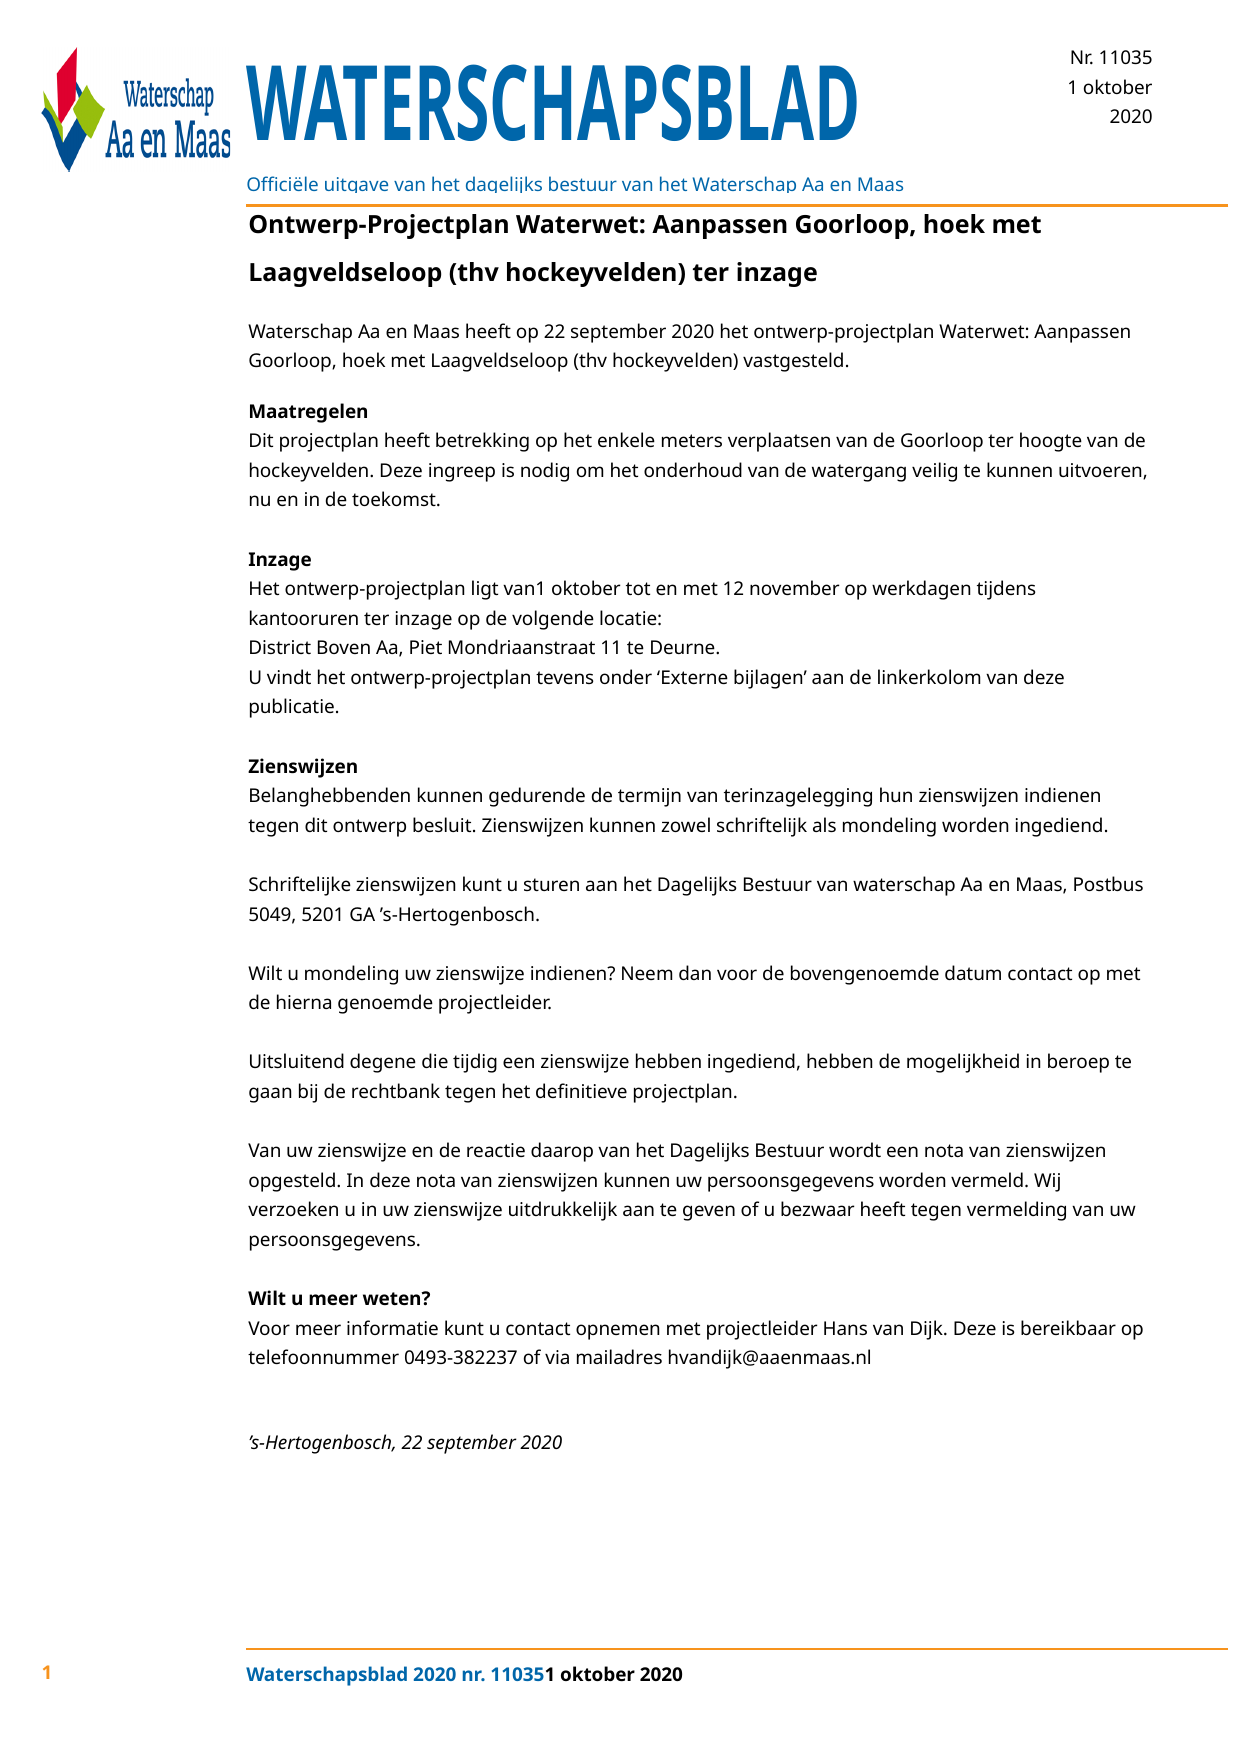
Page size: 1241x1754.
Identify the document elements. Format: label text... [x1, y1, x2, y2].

text Inzage [248, 546, 1152, 571]
text Uitsluitend degene die tijdig een zienswijze hebben ingediend, hebben de mogelijkheid in beroep te gaan bij de rechtbank tegen het definitieve projectplan. [248, 1049, 1152, 1104]
text Voor meer informatie kunt u contact opnemen met projectleider Hans van Dijk. Deze is bereikbaar op telefoonnummer 0493-382237 of via mailadres hvandijk@aaenmaas.nl [248, 1315, 1152, 1370]
text Van uw zienswijze en de reactie daarop van het Dagelijks Bestuur wordt een nota van zienswijzen opgesteld. In deze nota van zienswijzen kunnen uw persoonsgegevens worden vermeld. Wij verzoeken u in uw zienswijze uitdrukkelijk aan te geven of u bezwaar heeft tegen vermelding van uw persoonsgegevens. [248, 1137, 1152, 1252]
text ’s-Hertogenbosch, 22 september 2020 [248, 1429, 1152, 1455]
picture [41, 47, 231, 172]
text Wilt u mondeling uw zienswijze indienen? Neem dan voor de bovengenoemde datum contact op met de hierna genoemde projectleider. [248, 960, 1152, 1015]
text Schriftelijke zienswijzen kunt u sturen aan het Dagelijks Bestuur van waterschap Aa en Maas, Postbus 5049, 5201 GA ’s-Hertogenbosch. [248, 871, 1152, 926]
text District Boven Aa, Piet Mondriaanstraat 11 te Deurne. [248, 634, 1152, 660]
text Wilt u meer weten? [248, 1285, 1152, 1311]
text Belanghebbenden kunnen gedurende de termijn van terinzagelegging hun zienswijzen indienen tegen dit ontwerp besluit. Zienswijzen kunnen zowel schriftelijk als mondeling worden ingediend. [248, 782, 1152, 838]
text Dit projectplan heeft betrekking op het enkele meters verplaatsen van de Goorloop ter hoogte van de hockeyvelden. Deze ingreep is nodig om het onderhoud van de watergang veilig te kunnen uitvoeren, nu en in de toekomst. [248, 427, 1152, 512]
text Waterschap Aa en Maas heeft op 22 september 2020 het ontwerp-projectplan Waterwet: Aanpassen Goorloop, hoek met Laagveldseloop (thv hockeyvelden) vastgesteld. [248, 318, 1152, 373]
text Het ontwerp-projectplan ligt van1 oktober tot en met 12 november op werkdagen tijdens kantooruren ter inzage op de volgende locatie: [248, 575, 1152, 631]
text U vindt het ontwerp-projectplan tevens onder ‘Externe bijlagen’ aan de linkerkolom van deze publicatie. [248, 664, 1152, 719]
text Maatregelen [248, 398, 1152, 423]
text Ontwerp-Projectplan Waterwet: Aanpassen Goorloop, hoek met Laagveldseloop (thv hockeyvelden) ter inzage [248, 207, 1152, 288]
text Zienswijzen [248, 753, 1152, 778]
